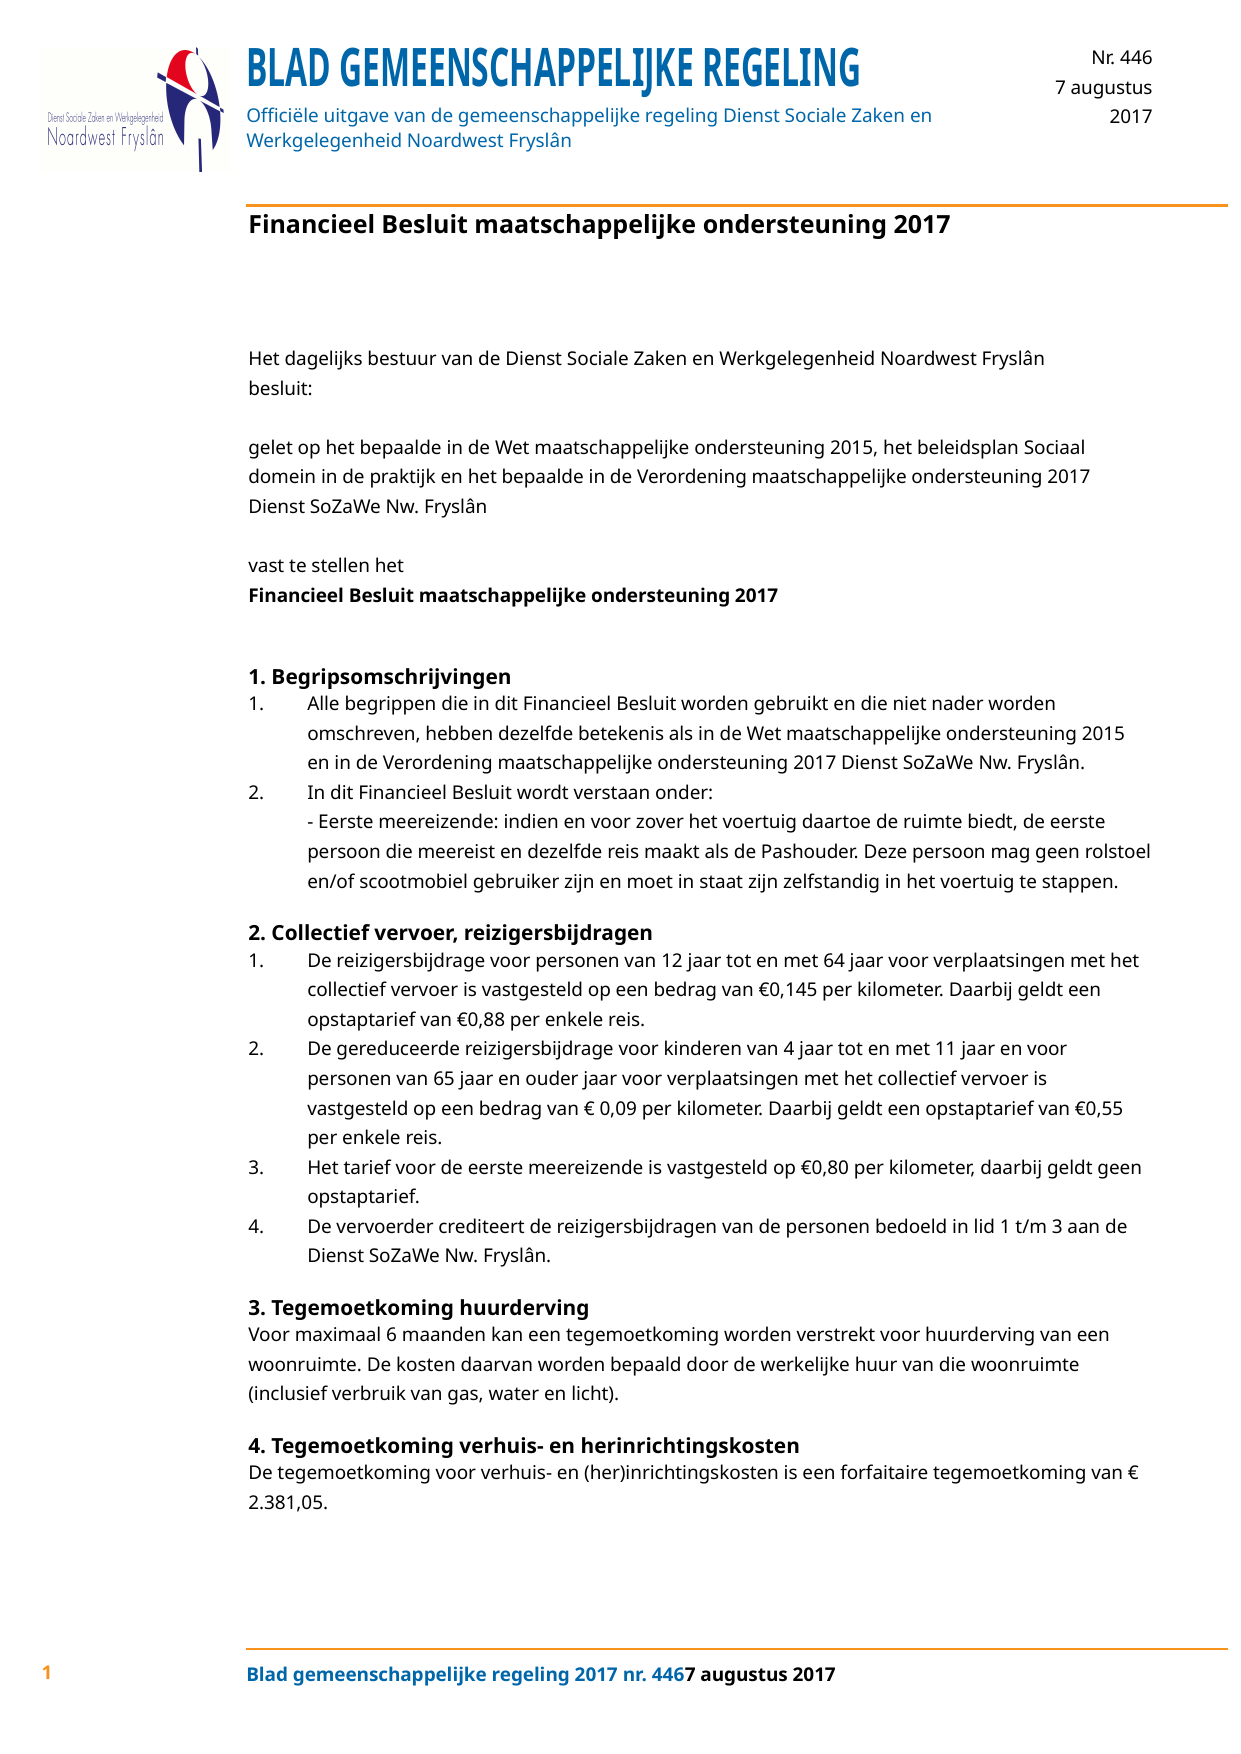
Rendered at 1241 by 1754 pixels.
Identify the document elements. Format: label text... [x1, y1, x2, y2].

text gelet op het bepaalde in de Wet maatschappelijke ondersteuning 2015, het beleidsplan Sociaal domein in de praktijk en het bepaalde in de Verordening maatschappelijke ondersteuning 2017 Dienst SoZaWe Nw. Fryslân [248, 434, 1152, 519]
list De vervoerder crediteert de reizigersbijdragen van de personen bedoeld in lid 1 t/m 3 aan de Dienst SoZaWe Nw. Fryslân. [248, 1213, 1152, 1268]
text 3. Tegemoetkoming huurderving [248, 1293, 1152, 1321]
text Financieel Besluit maatschappelijke ondersteuning 2017 [248, 582, 1152, 608]
list De gereduceerde reizigersbijdrage voor kinderen van 4 jaar tot en met 11 jaar en voor personen van 65 jaar en ouder jaar voor verplaatsingen met het collectief vervoer is vastgesteld op een bedrag van € 0,09 per kilometer. Daarbij geldt een opstaptarief van €0,55 per enkele reis. [248, 1036, 1152, 1150]
text besluit: [248, 375, 1152, 401]
text 2. Collectief vervoer, reizigersbijdragen [248, 918, 1152, 947]
list Alle begrippen die in dit Financieel Besluit worden gebruikt en die niet nader worden omschreven, hebben dezelfde betekenis als in de Wet maatschappelijke ondersteuning 2015 en in de Verordening maatschappelijke ondersteuning 2017 Dienst SoZaWe Nw. Fryslân. [248, 690, 1152, 775]
text Financieel Besluit maatschappelijke ondersteuning 2017 [248, 207, 1152, 241]
picture [41, 47, 231, 172]
text Voor maximaal 6 maanden kan een tegemoetkoming worden verstrekt voor huurderving van een woonruimte. De kosten daarvan worden bepaald door de werkelijke huur van die woonruimte (inclusief verbruik van gas, water en licht). [248, 1321, 1152, 1406]
text 1. Begripsomschrijvingen [248, 662, 1152, 690]
list De reizigersbijdrage voor personen van 12 jaar tot en met 64 jaar voor verplaatsingen met het collectief vervoer is vastgesteld op een bedrag van €0,145 per kilometer. Daarbij geldt een opstaptarief van €0,88 per enkele reis. [248, 947, 1152, 1032]
list - Eerste meereizende: indien en voor zover het voertuig daartoe de ruimte biedt, de eerste persoon die meereist en dezelfde reis maakt als de Pashouder. Deze persoon mag geen rolstoel en/of scootmobiel gebruiker zijn en moet in staat zijn zelfstandig in het voertuig te stappen. [248, 809, 1152, 894]
text De tegemoetkoming voor verhuis- en (her)inrichtingskosten is een forfaitaire tegemoetkoming van € 2.381,05. [248, 1459, 1152, 1515]
list In dit Financieel Besluit wordt verstaan onder: [248, 779, 1152, 805]
list Het tarief voor de eerste meereizende is vastgesteld op €0,80 per kilometer, daarbij geldt geen opstaptarief. [248, 1154, 1152, 1209]
text Het dagelijks bestuur van de Dienst Sociale Zaken en Werkgelegenheid Noardwest Fryslân [248, 345, 1152, 371]
text 4. Tegemoetkoming verhuis- en herinrichtingskosten [248, 1431, 1152, 1459]
text vast te stellen het [248, 552, 1152, 578]
